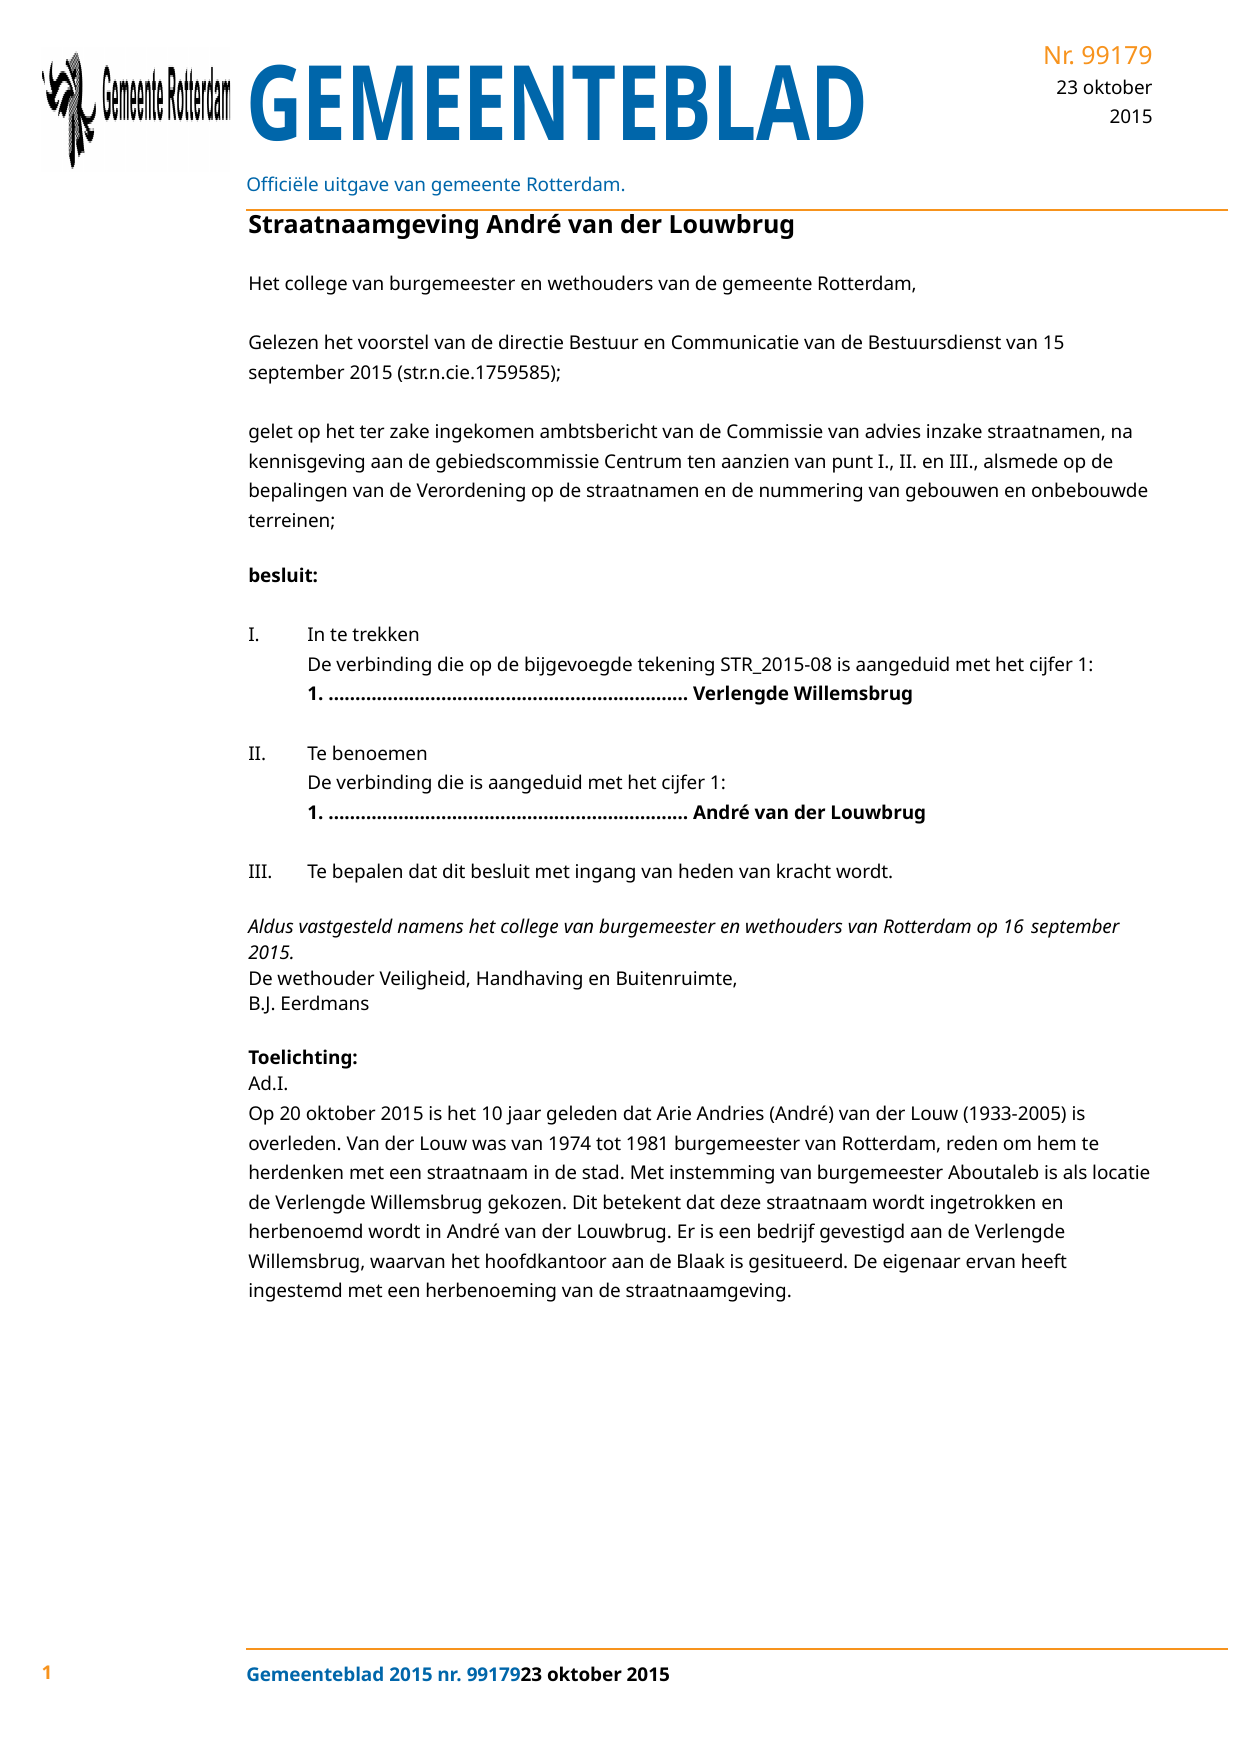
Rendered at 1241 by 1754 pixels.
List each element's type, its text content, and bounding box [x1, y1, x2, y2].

text Toelichting: [248, 1042, 1152, 1071]
text besluit: [248, 562, 1152, 588]
text gelet op het ter zake ingekomen ambtsbericht van de Commissie van advies inzake straatnamen, na kennisgeving aan de gebiedscommissie Centrum ten aanzien van punt I., II. en III., alsmede op de bepalingen van de Verordening op de straatnamen en de nummering van gebouwen en onbebouwde terreinen; [248, 418, 1152, 533]
list Te benoemen [248, 740, 1152, 766]
picture [41, 47, 231, 172]
list Te bepalen dat dit besluit met ingang van heden van kracht wordt. [248, 858, 1152, 884]
text Straatnaamgeving André van der Louwbrug [248, 211, 1152, 241]
list In te trekken [248, 621, 1152, 647]
list De verbinding die op de bijgevoegde tekening STR_2015-08 is aangeduid met het cijfer 1: [248, 651, 1152, 677]
text B.J. Eerdmans [248, 991, 1152, 1016]
text Op 20 oktober 2015 is het 10 jaar geleden dat Arie Andries (André) van der Louw (1933-2005) is overleden. Van der Louw was van 1974 tot 1981 burgemeester van Rotterdam, reden om hem te herdenken met een straatnaam in de stad. Met instemming van burgemeester Aboutaleb is als locatie de Verlengde Willemsbrug gekozen. Dit betekent dat deze straatnaam wordt ingetrokken en herbenoemd wordt in André van der Louwbrug. Er is een bedrijf gevestigd aan de Verlengde Willemsbrug, waarvan het hoofdkantoor aan de Blaak is gesitueerd. De eigenaar ervan heeft ingestemd met een herbenoeming van de straatnaamgeving. [248, 1100, 1152, 1303]
text Het college van burgemeester en wethouders van de gemeente Rotterdam, [248, 270, 1152, 296]
text Gelezen het voorstel van de directie Bestuur en Communicatie van de Bestuursdienst van 15 september 2015 (str.n.cie.1759585); [248, 329, 1152, 385]
text Aldus vastgesteld namens het college van burgemeester en wethouders van Rotterdam op 16 september 2015. [248, 913, 1152, 965]
text Ad.I. [248, 1071, 1152, 1096]
list 1. ……………………………………………………….… Verlengde Willemsbrug [248, 681, 1152, 706]
list De verbinding die is aangeduid met het cijfer 1: [248, 769, 1152, 795]
list 1. ……………………………………………………….… André van der Louwbrug [248, 799, 1152, 825]
text De wethouder Veiligheid, Handhaving en Buitenruimte, [248, 965, 1152, 991]
